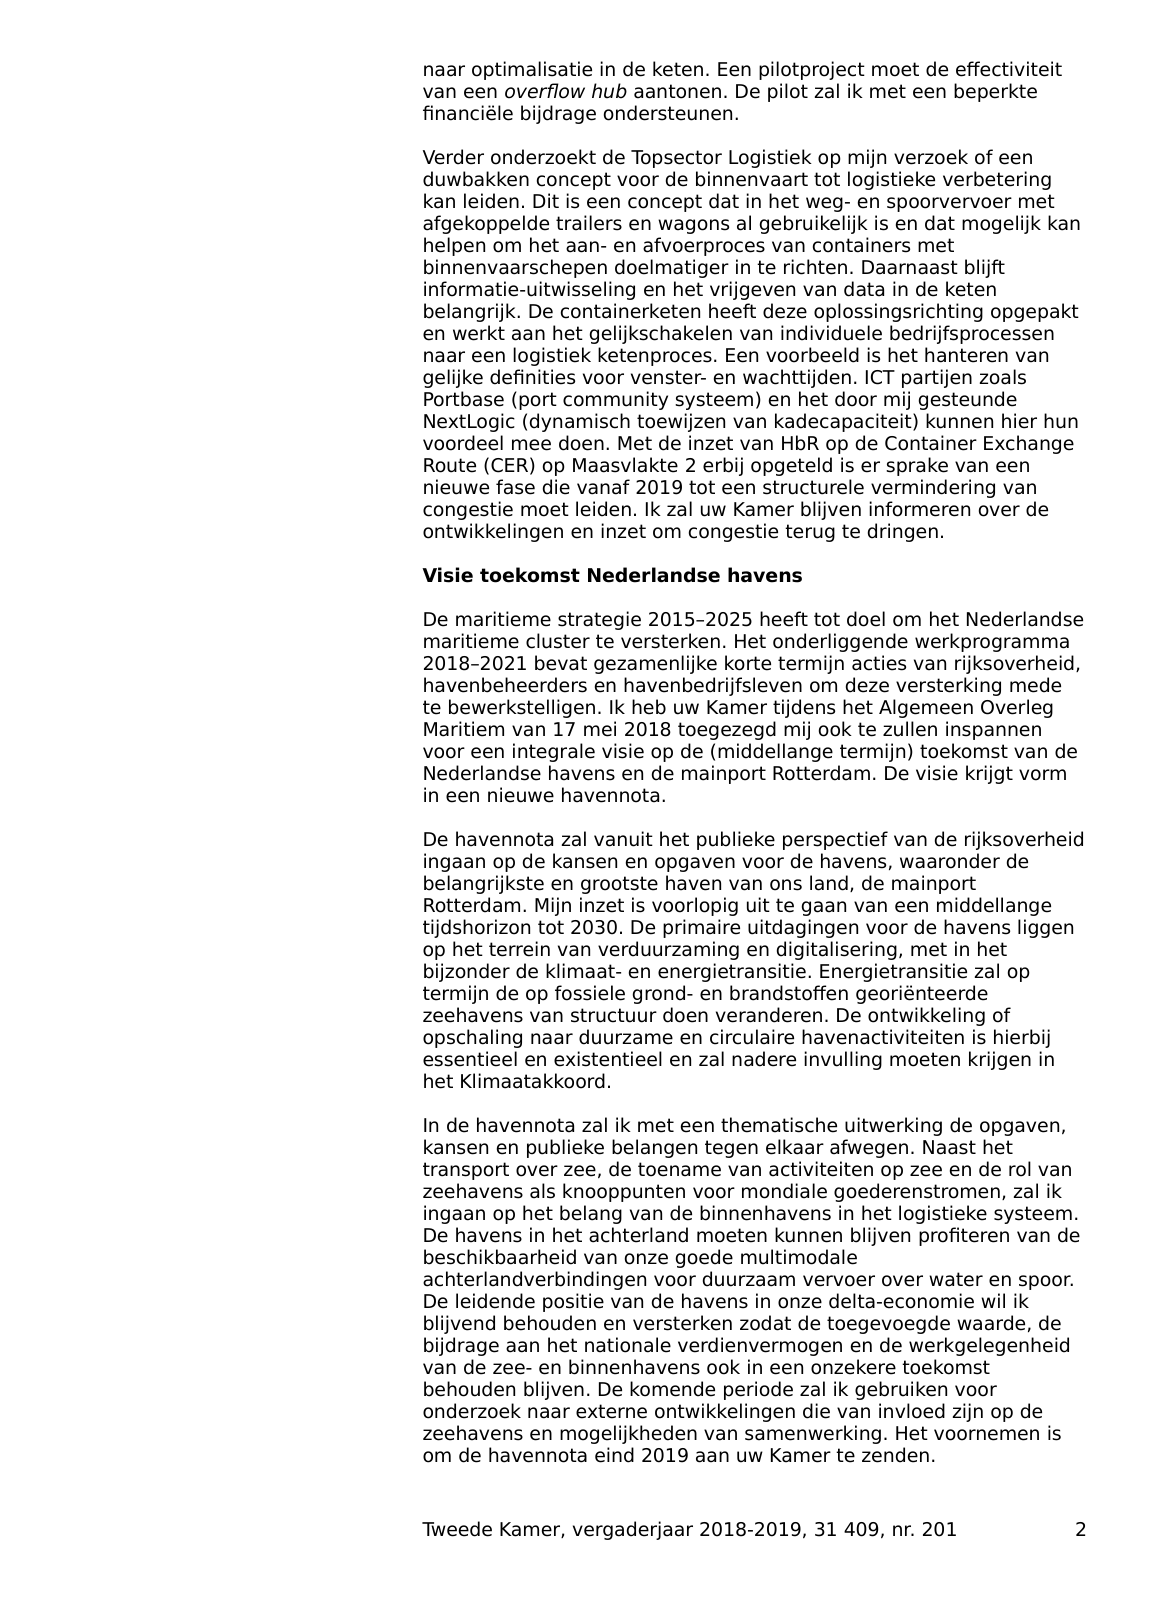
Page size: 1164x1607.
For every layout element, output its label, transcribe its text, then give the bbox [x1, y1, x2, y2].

text In de havennota zal ik met een thematische uitwerking de opgaven, kansen en publieke belangen tegen elkaar afwegen. Naast het transport over zee, de toename van activiteiten op zee en de rol van zeehavens als knooppunten voor mondiale goederenstromen, zal ik ingaan op het belang van de binnenhavens in het logistieke systeem. De havens in het achterland moeten kunnen blijven profiteren van de beschikbaarheid van onze goede multimodale achterlandverbindingen voor duurzaam vervoer over water en spoor. De leidende positie van de havens in onze delta-economie wil ik blijvend behouden en versterken zodat de toegevoegde waarde, de bijdrage aan het nationale verdienvermogen en de werkgelegenheid van de zee- en binnenhavens ook in een onzekere toekomst behouden blijven. De komende periode zal ik gebruiken voor onderzoek naar externe ontwikkelingen die van invloed zijn op de zeehavens en mogelijkheden van samenwerking. Het voornemen is om de havennota eind 2019 aan uw Kamer te zenden. [422, 1115, 1087, 1467]
text naar optimalisatie in de keten. Een pilotproject moet de effectiviteit van een overflow hub aantonen. De pilot zal ik met een beperkte financiële bijdrage ondersteunen. [422, 59, 1087, 125]
text De havennota zal vanuit het publieke perspectief van de rijksoverheid ingaan op de kansen en opgaven voor de havens, waaronder de belangrijkste en grootste haven van ons land, de mainport Rotterdam. Mijn inzet is voorlopig uit te gaan van een middellange tijdshorizon tot 2030. De primaire uitdagingen voor de havens liggen op het terrein van verduurzaming en digitalisering, met in het bijzonder de klimaat- en energietransitie. Energietransitie zal op termijn de op fossiele grond- en brandstoffen georiënteerde zeehavens van structuur doen veranderen. De ontwikkeling of opschaling naar duurzame en circulaire havenactiviteiten is hierbij essentieel en existentieel en zal nadere invulling moeten krijgen in het Klimaatakkoord. [422, 829, 1087, 1093]
text De maritieme strategie 2015–2025 heeft tot doel om het Nederlandse maritieme cluster te versterken. Het onderliggende werkprogramma 2018–2021 bevat gezamenlijke korte termijn acties van rijksoverheid, havenbeheerders en havenbedrijfsleven om deze versterking mede te bewerkstelligen. Ik heb uw Kamer tijdens het Algemeen Overleg Maritiem van 17 mei 2018 toegezegd mij ook te zullen inspannen voor een integrale visie op de (middellange termijn) toekomst van de Nederlandse havens en de mainport Rotterdam. De visie krijgt vorm in een nieuwe havennota. [422, 609, 1087, 807]
subtitle Visie toekomst Nederlandse havens [422, 565, 1087, 587]
text Verder onderzoekt de Topsector Logistiek op mijn verzoek of een duwbakken concept voor de binnenvaart tot logistieke verbetering kan leiden. Dit is een concept dat in het weg- en spoorvervoer met afgekoppelde trailers en wagons al gebruikelijk is en dat mogelijk kan helpen om het aan- en afvoerproces van containers met binnenvaarschepen doelmatiger in te richten. Daarnaast blijft informatie-uitwisseling en het vrijgeven van data in de keten belangrijk. De containerketen heeft deze oplossingsrichting opgepakt en werkt aan het gelijkschakelen van individuele bedrijfsprocessen naar een logistiek ketenproces. Een voorbeeld is het hanteren van gelijke definities voor venster- en wachttijden. ICT partijen zoals Portbase (port community systeem) en het door mij gesteunde NextLogic (dynamisch toewijzen van kadecapaciteit) kunnen hier hun voordeel mee doen. Met de inzet van HbR op de Container Exchange Route (CER) op Maasvlakte 2 erbij opgeteld is er sprake van een nieuwe fase die vanaf 2019 tot een structurele vermindering van congestie moet leiden. Ik zal uw Kamer blijven informeren over de ontwikkelingen en inzet om congestie terug te dringen. [422, 147, 1087, 543]
